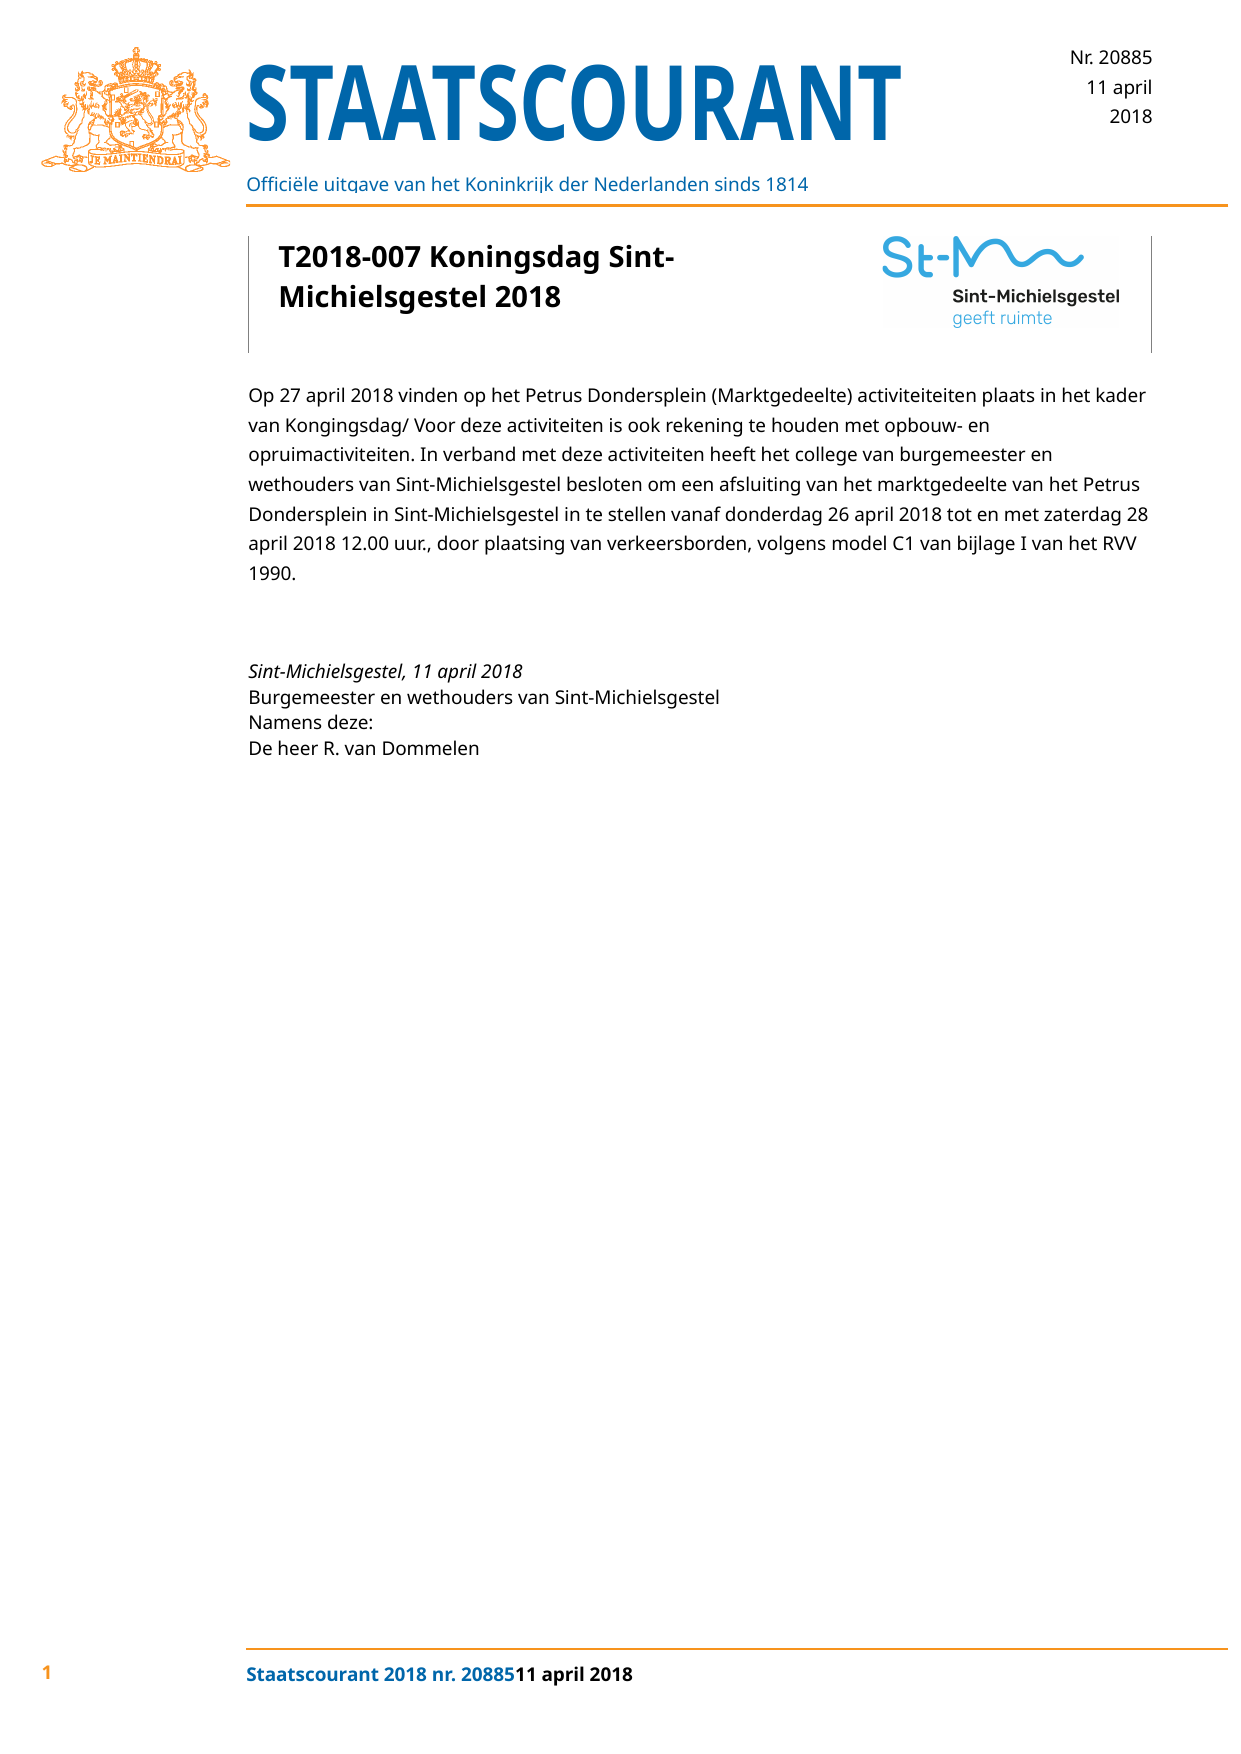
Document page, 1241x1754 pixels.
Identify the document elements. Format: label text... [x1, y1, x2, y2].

text Op 27 april 2018 vinden op het Petrus Dondersplein (Marktgedeelte) activiteiteiten plaats in het kader van Kongingsdag/ Voor deze activiteiten is ook rekening te houden met opbouw- en opruimactiviteiten. In verband met deze activiteiten heeft het college van burgemeester en wethouders van Sint-Michielsgestel besloten om een afsluiting van het marktgedeelte van het Petrus Dondersplein in Sint-Michielsgestel in te stellen vanaf donderdag 26 april 2018 tot en met zaterdag 28 april 2018 12.00 uur., door plaatsing van verkeersborden, volgens model C1 van bijlage I van het RVV 1990. [248, 382, 1152, 586]
table_header T2018-007 Koningsdag Sint-Michielsgestel 2018 [249, 236, 850, 353]
text Burgemeester en wethouders van Sint-Michielsgestel [248, 684, 1152, 709]
table_header [850, 236, 1151, 353]
text De heer R. van Dommelen [248, 735, 1152, 761]
picture [41, 47, 231, 172]
text Sint-Michielsgestel, 11 april 2018 [248, 658, 1152, 684]
text Namens deze: [248, 709, 1152, 735]
picture [882, 236, 1119, 328]
